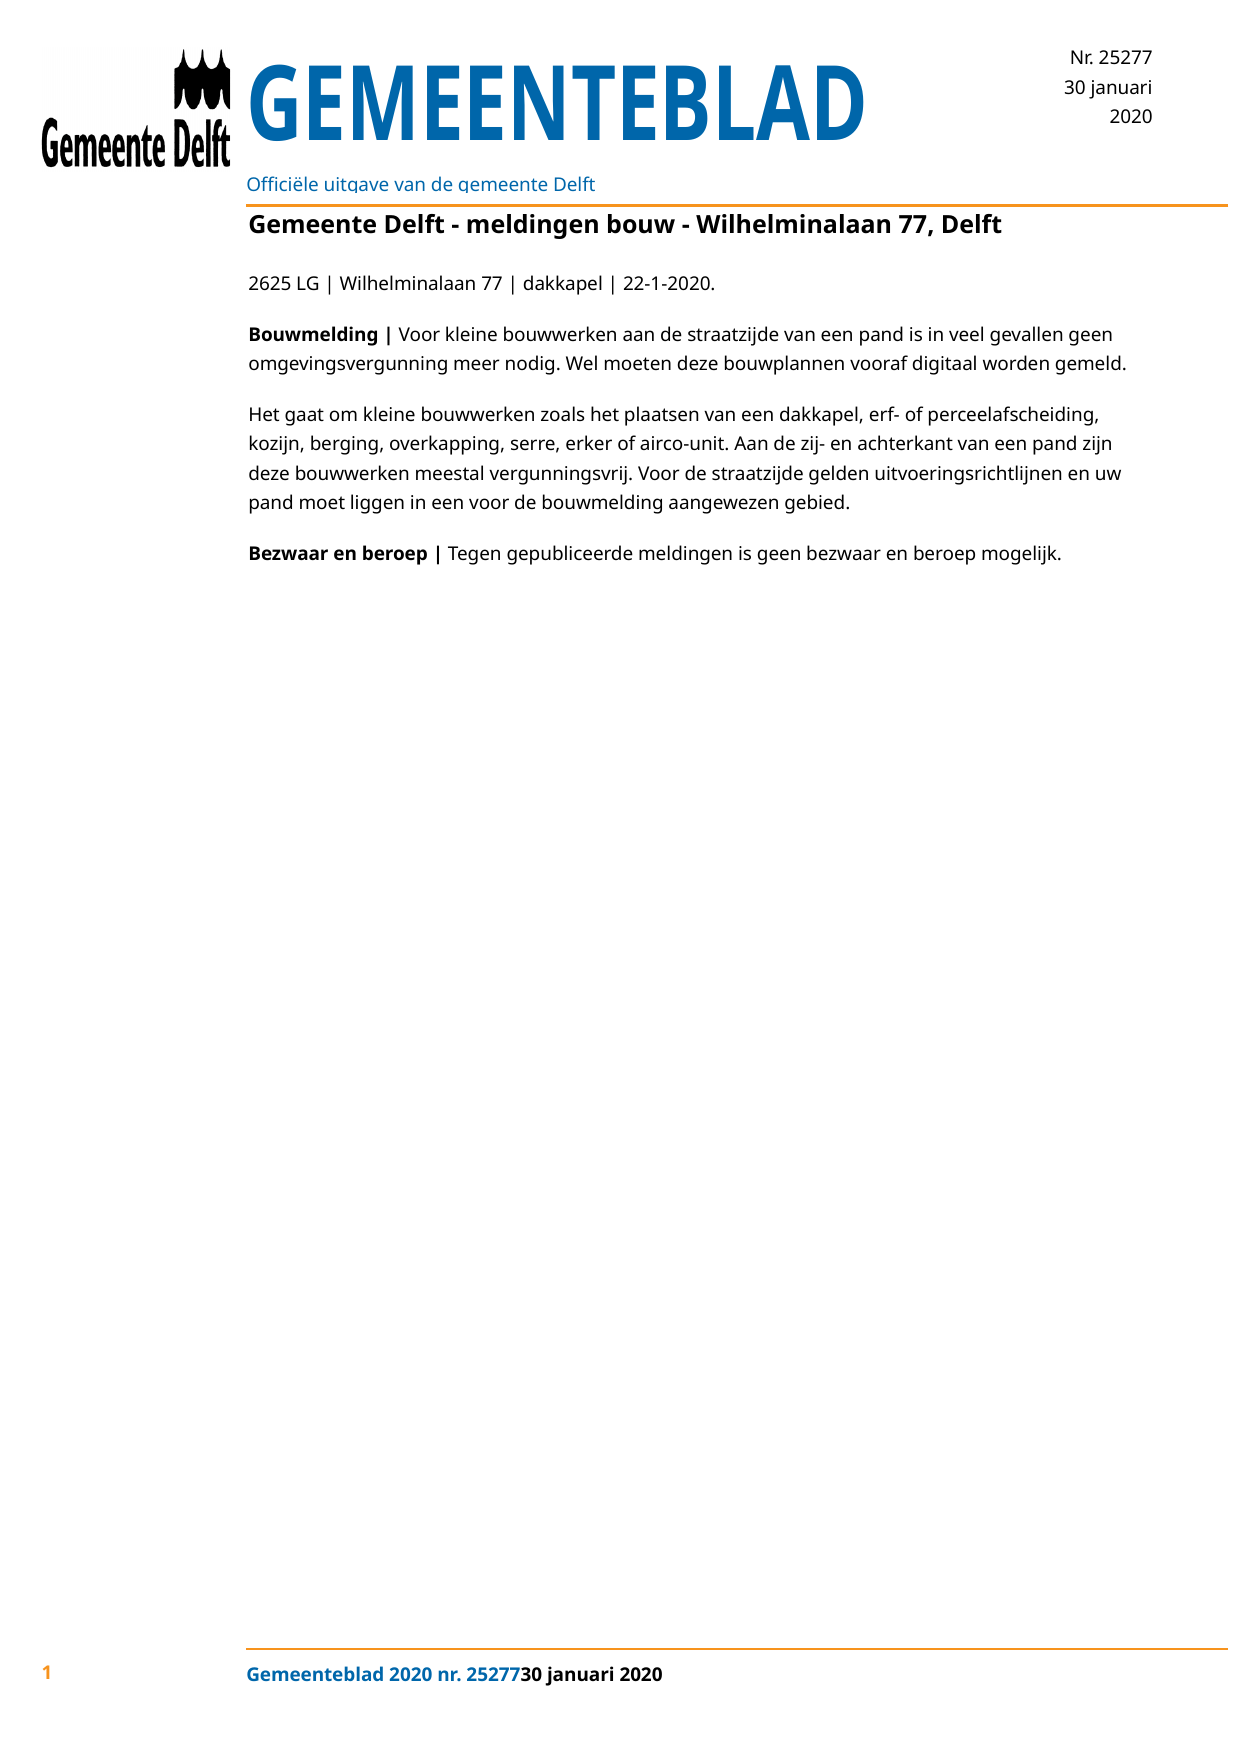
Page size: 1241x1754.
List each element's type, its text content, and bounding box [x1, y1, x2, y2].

text 2625 LG | Wilhelminalaan 77 | dakkapel | 22-1-2020. [248, 270, 1152, 296]
text Bouwmelding | Voor kleine bouwwerken aan de straatzijde van een pand is in veel gevallen geen omgevingsvergunning meer nodig. Wel moeten deze bouwplannen vooraf digitaal worden gemeld. [248, 321, 1152, 376]
text Bezwaar en beroep | Tegen gepubliceerde meldingen is geen bezwaar en beroep mogelijk. [248, 540, 1152, 566]
picture [41, 47, 231, 172]
text Gemeente Delft - meldingen bouw - Wilhelminalaan 77, Delft [248, 207, 1152, 241]
text Het gaat om kleine bouwwerken zoals het plaatsen van een dakkapel, erf- of perceelafscheiding, kozijn, berging, overkapping, serre, erker of airco-unit. Aan de zij- en achterkant van een pand zijn deze bouwwerken meestal vergunningsvrij. Voor de straatzijde gelden uitvoeringsrichtlijnen en uw pand moet liggen in een voor de bouwmelding aangewezen gebied. [248, 401, 1152, 515]
